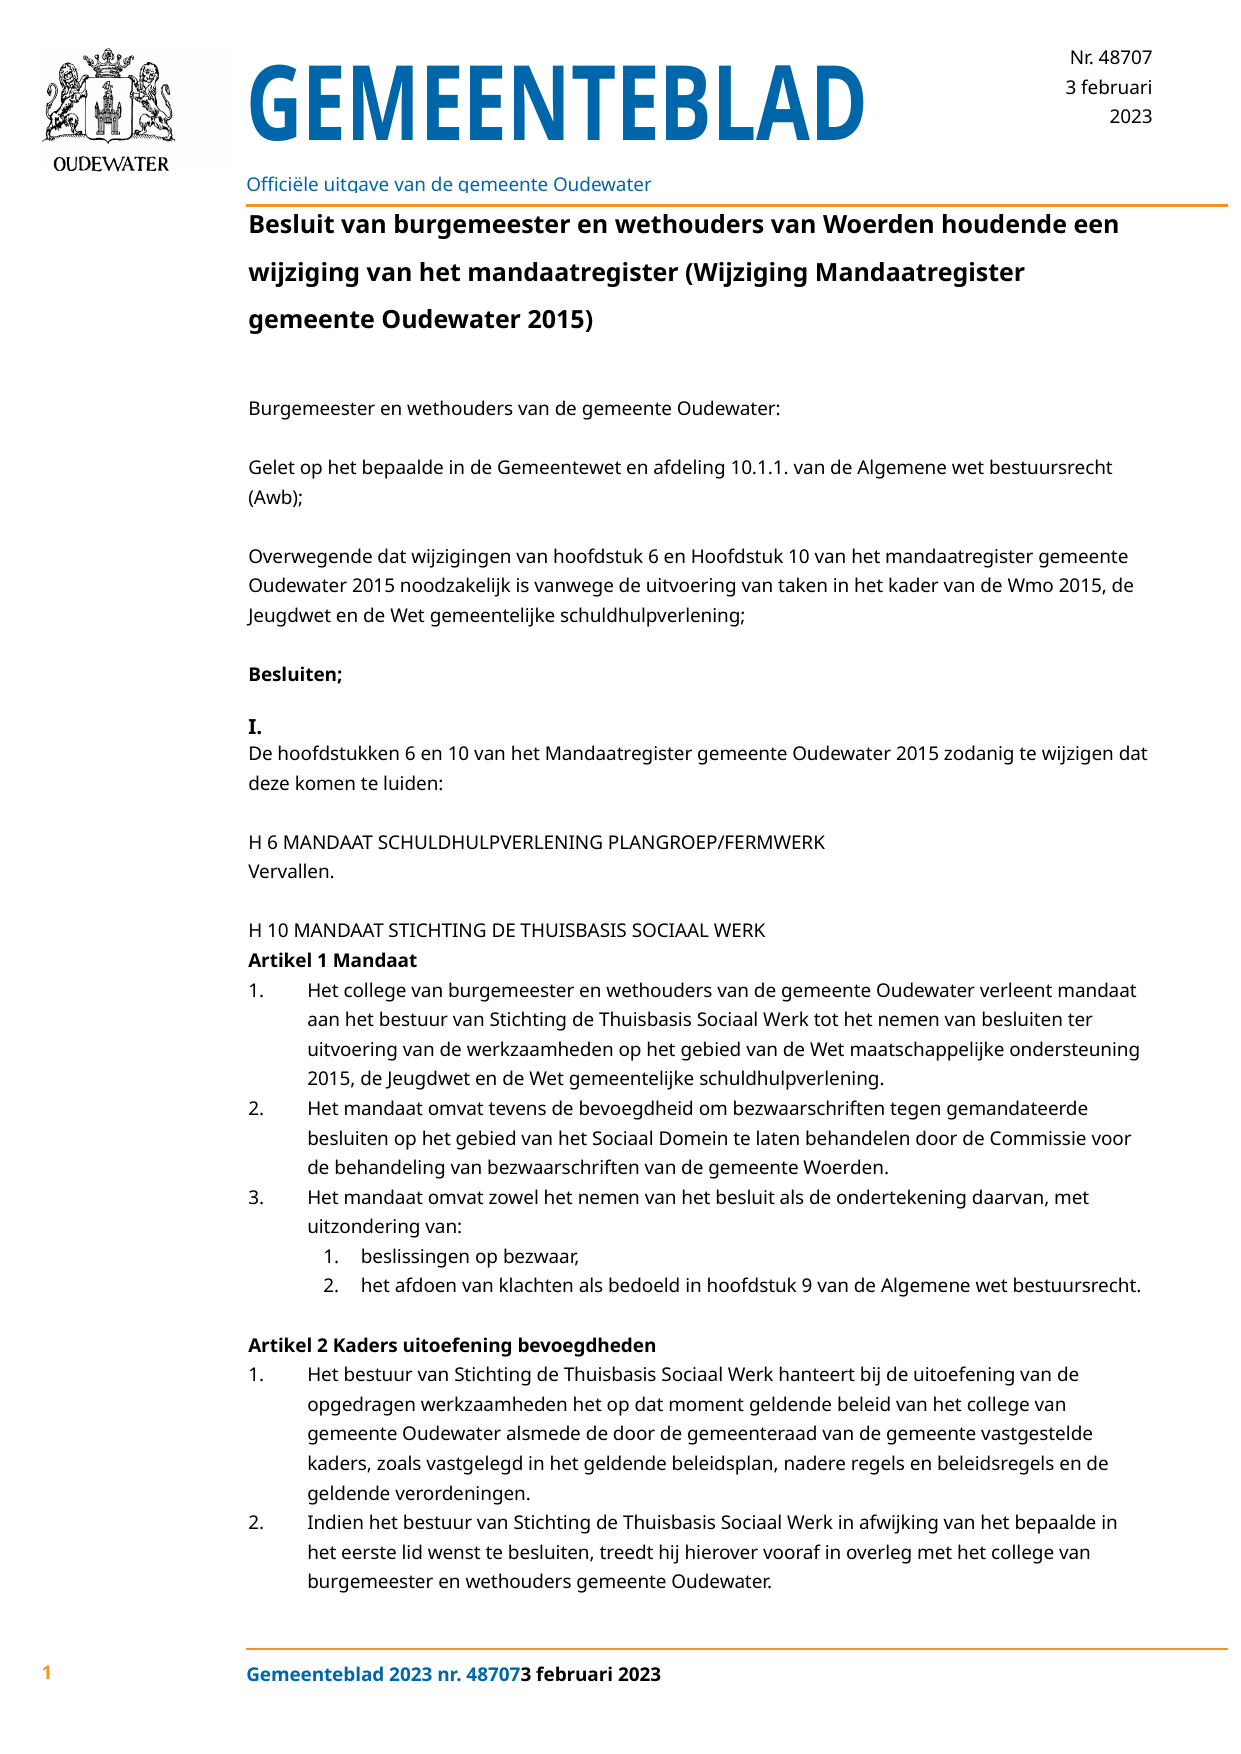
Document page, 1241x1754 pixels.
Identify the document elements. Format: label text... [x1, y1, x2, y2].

text Artikel 2 Kaders uitoefening bevoegdheden [248, 1332, 1152, 1358]
text De hoofdstukken 6 en 10 van het Mandaatregister gemeente Oudewater 2015 zodanig te wijzigen dat deze komen te luiden: [248, 740, 1152, 796]
text I. [248, 712, 1152, 740]
text Vervallen. [248, 858, 1152, 884]
list beslissingen op bezwaar, [323, 1243, 1152, 1269]
text Besluit van burgemeester en wethouders van Woerden houdende een wijziging van het mandaatregister (Wijziging Mandaatregister gemeente Oudewater 2015) [248, 207, 1152, 336]
list Het mandaat omvat zowel het nemen van het besluit als de ondertekening daarvan, met uitzondering van: [248, 1184, 1152, 1239]
list Het mandaat omvat tevens de bevoegdheid om bezwaarschriften tegen gemandateerde besluiten op het gebied van het Sociaal Domein te laten behandelen door de Commissie voor de behandeling van bezwaarschriften van de gemeente Woerden. [248, 1095, 1152, 1180]
list Het bestuur van Stichting de Thuisbasis Sociaal Werk hanteert bij de uitoefening van de opgedragen werkzaamheden het op dat moment geldende beleid van het college van gemeente Oudewater alsmede de door de gemeenteraad van de gemeente vastgestelde kaders, zoals vastgelegd in het geldende beleidsplan, nadere regels en beleidsregels en de geldende verordeningen. [248, 1361, 1152, 1506]
list Indien het bestuur van Stichting de Thuisbasis Sociaal Werk in afwijking van het bepaalde in het eerste lid wenst te besluiten, treedt hij hierover vooraf in overleg met het college van burgemeester en wethouders gemeente Oudewater. [248, 1509, 1152, 1594]
text H 6 MANDAAT SCHULDHULPVERLENING PLANGROEP/FERMWERK [248, 829, 1152, 855]
list Het college van burgemeester en wethouders van de gemeente Oudewater verleent mandaat aan het bestuur van Stichting de Thuisbasis Sociaal Werk tot het nemen van besluiten ter uitvoering van de werkzaamheden op het gebied van de Wet maatschappelijke ondersteuning 2015, de Jeugdwet en de Wet gemeentelijke schuldhulpverlening. [248, 977, 1152, 1091]
list het afdoen van klachten als bedoeld in hoofdstuk 9 van de Algemene wet bestuursrecht. [323, 1273, 1152, 1298]
text H 10 MANDAAT STICHTING DE THUISBASIS SOCIAAL WERK [248, 918, 1152, 943]
text Besluiten; [248, 661, 1152, 687]
text Overwegende dat wijzigingen van hoofdstuk 6 en Hoofdstuk 10 van het mandaatregister gemeente Oudewater 2015 noodzakelijk is vanwege de uitvoering van taken in het kader van de Wmo 2015, de Jeugdwet en de Wet gemeentelijke schuldhulpverlening; [248, 543, 1152, 628]
text Artikel 1 Mandaat [248, 947, 1152, 973]
text Burgemeester en wethouders van de gemeente Oudewater: [248, 395, 1152, 421]
text Gelet op het bepaalde in de Gemeentewet en afdeling 10.1.1. van de Algemene wet bestuursrecht (Awb); [248, 454, 1152, 509]
picture [41, 47, 231, 172]
